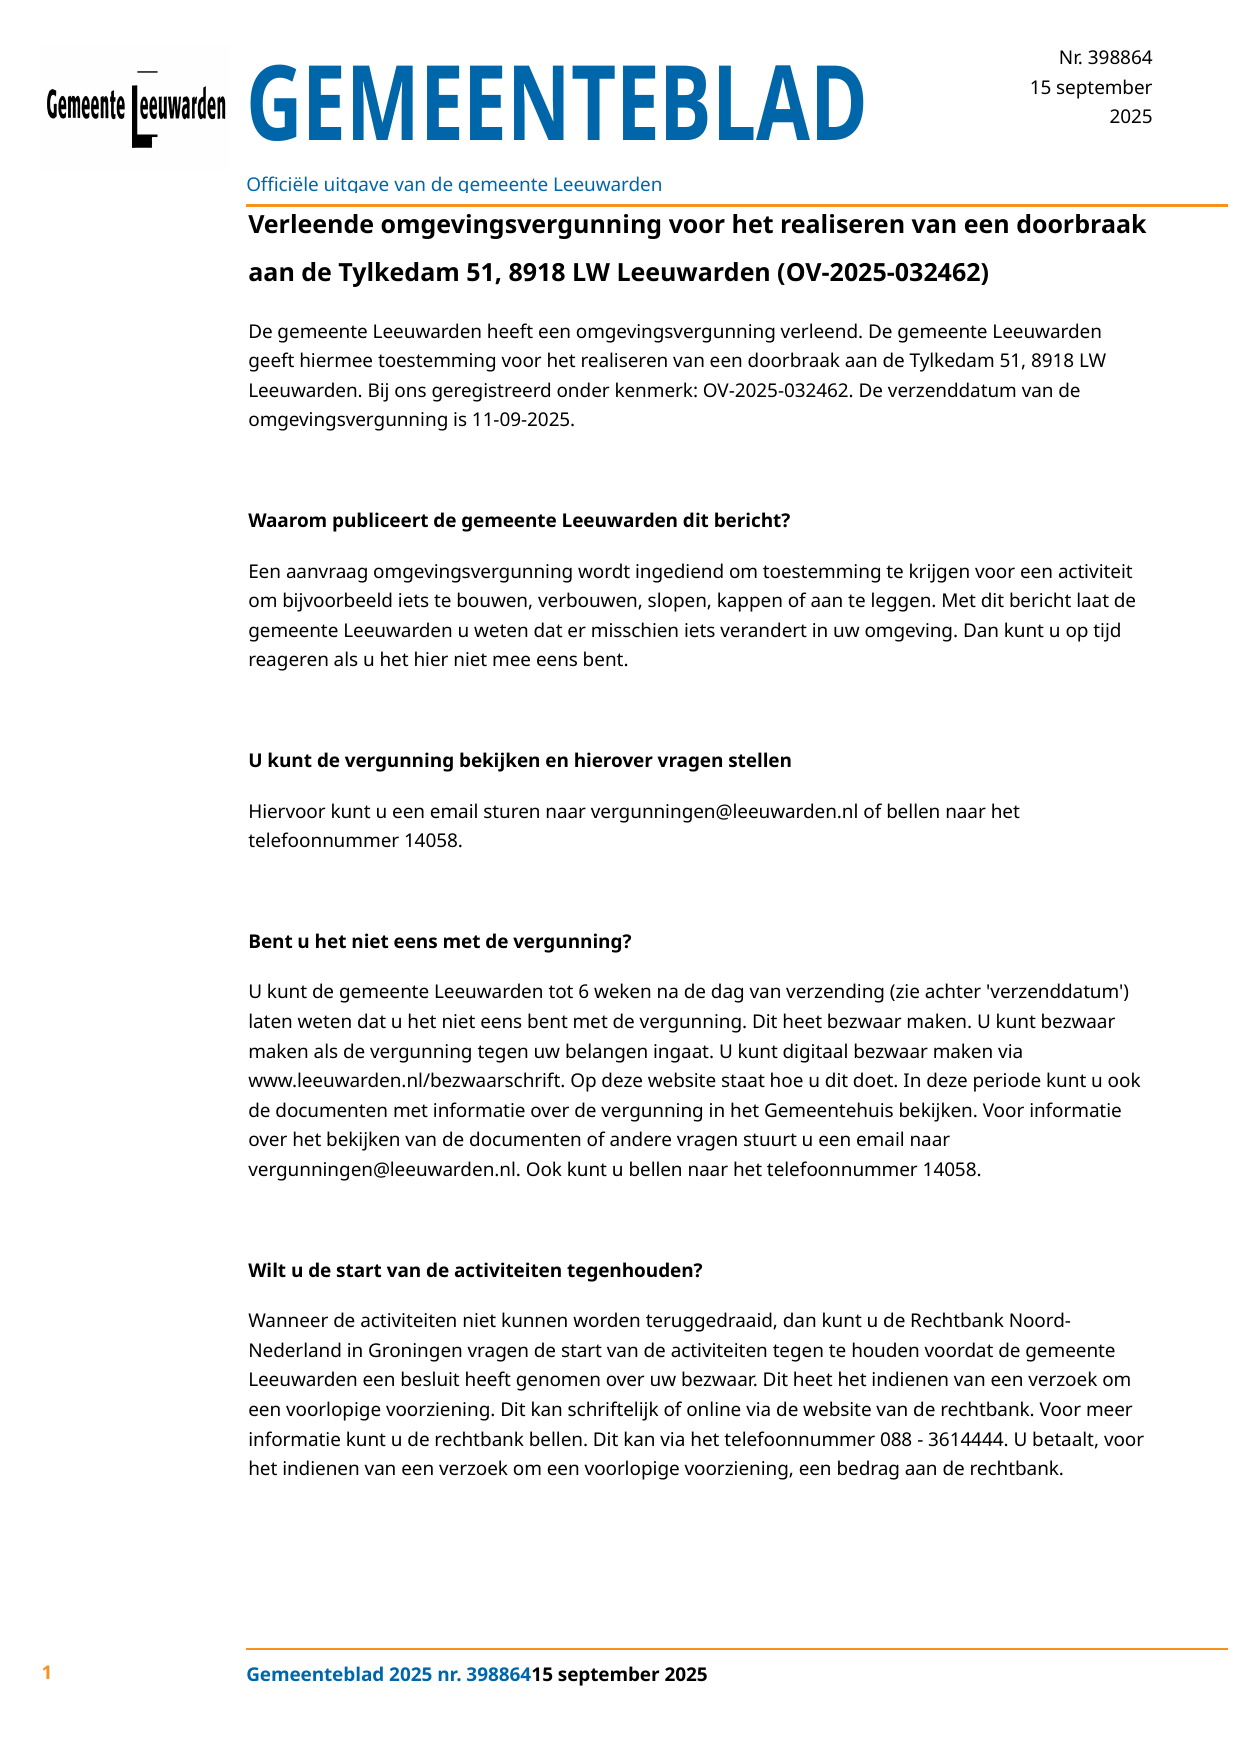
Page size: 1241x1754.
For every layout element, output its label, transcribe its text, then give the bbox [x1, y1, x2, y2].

text Wilt u de start van de activiteiten tegenhouden? [248, 1257, 1152, 1283]
text Verleende omgevingsvergunning voor het realiseren van een doorbraak aan de Tylkedam 51, 8918 LW Leeuwarden (OV-2025-032462) [248, 207, 1152, 288]
text Bent u het niet eens met de vergunning? [248, 928, 1152, 954]
text U kunt de gemeente Leeuwarden tot 6 weken na de dag van verzending (zie achter 'verzenddatum') laten weten dat u het niet eens bent met de vergunning. Dit heet bezwaar maken. U kunt bezwaar maken als de vergunning tegen uw belangen ingaat. U kunt digitaal bezwaar maken via www.leeuwarden.nl/bezwaarschrift. Op deze website staat hoe u dit doet. In deze periode kunt u ook de documenten met informatie over de vergunning in het Gemeentehuis bekijken. Voor informatie over het bekijken van de documenten of andere vragen stuurt u een email naar vergunningen@leeuwarden.nl. Ook kunt u bellen naar het telefoonnummer 14058. [248, 979, 1152, 1182]
picture [41, 47, 231, 172]
text De gemeente Leeuwarden heeft een omgevingsvergunning verleend. De gemeente Leeuwarden geeft hiermee toestemming voor het realiseren van een doorbraak aan de Tylkedam 51, 8918 LW Leeuwarden. Bij ons geregistreerd onder kenmerk: OV-2025-032462. De verzenddatum van de omgevingsvergunning is 11-09-2025. [248, 318, 1152, 432]
text Wanneer de activiteiten niet kunnen worden teruggedraaid, dan kunt u de Rechtbank Noord-Nederland in Groningen vragen de start van de activiteiten tegen te houden voordat de gemeente Leeuwarden een besluit heeft genomen over uw bezwaar. Dit heet het indienen van een verzoek om een voorlopige voorziening. Dit kan schriftelijk of online via de website van de rechtbank. Voor meer informatie kunt u de rechtbank bellen. Dit kan via het telefoonnummer 088 - 3614444. U betaalt, voor het indienen van een verzoek om een voorlopige voorziening, een bedrag aan de rechtbank. [248, 1307, 1152, 1481]
text U kunt de vergunning bekijken en hierover vragen stellen [248, 747, 1152, 773]
text Hiervoor kunt u een email sturen naar vergunningen@leeuwarden.nl of bellen naar het telefoonnummer 14058. [248, 798, 1152, 853]
text Een aanvraag omgevingsvergunning wordt ingediend om toestemming te krijgen voor een activiteit om bijvoorbeeld iets te bouwen, verbouwen, slopen, kappen of aan te leggen. Met dit bericht laat de gemeente Leeuwarden u weten dat er misschien iets verandert in uw omgeving. Dan kunt u op tijd reageren als u het hier niet mee eens bent. [248, 558, 1152, 672]
text Waarom publiceert de gemeente Leeuwarden dit bericht? [248, 507, 1152, 533]
